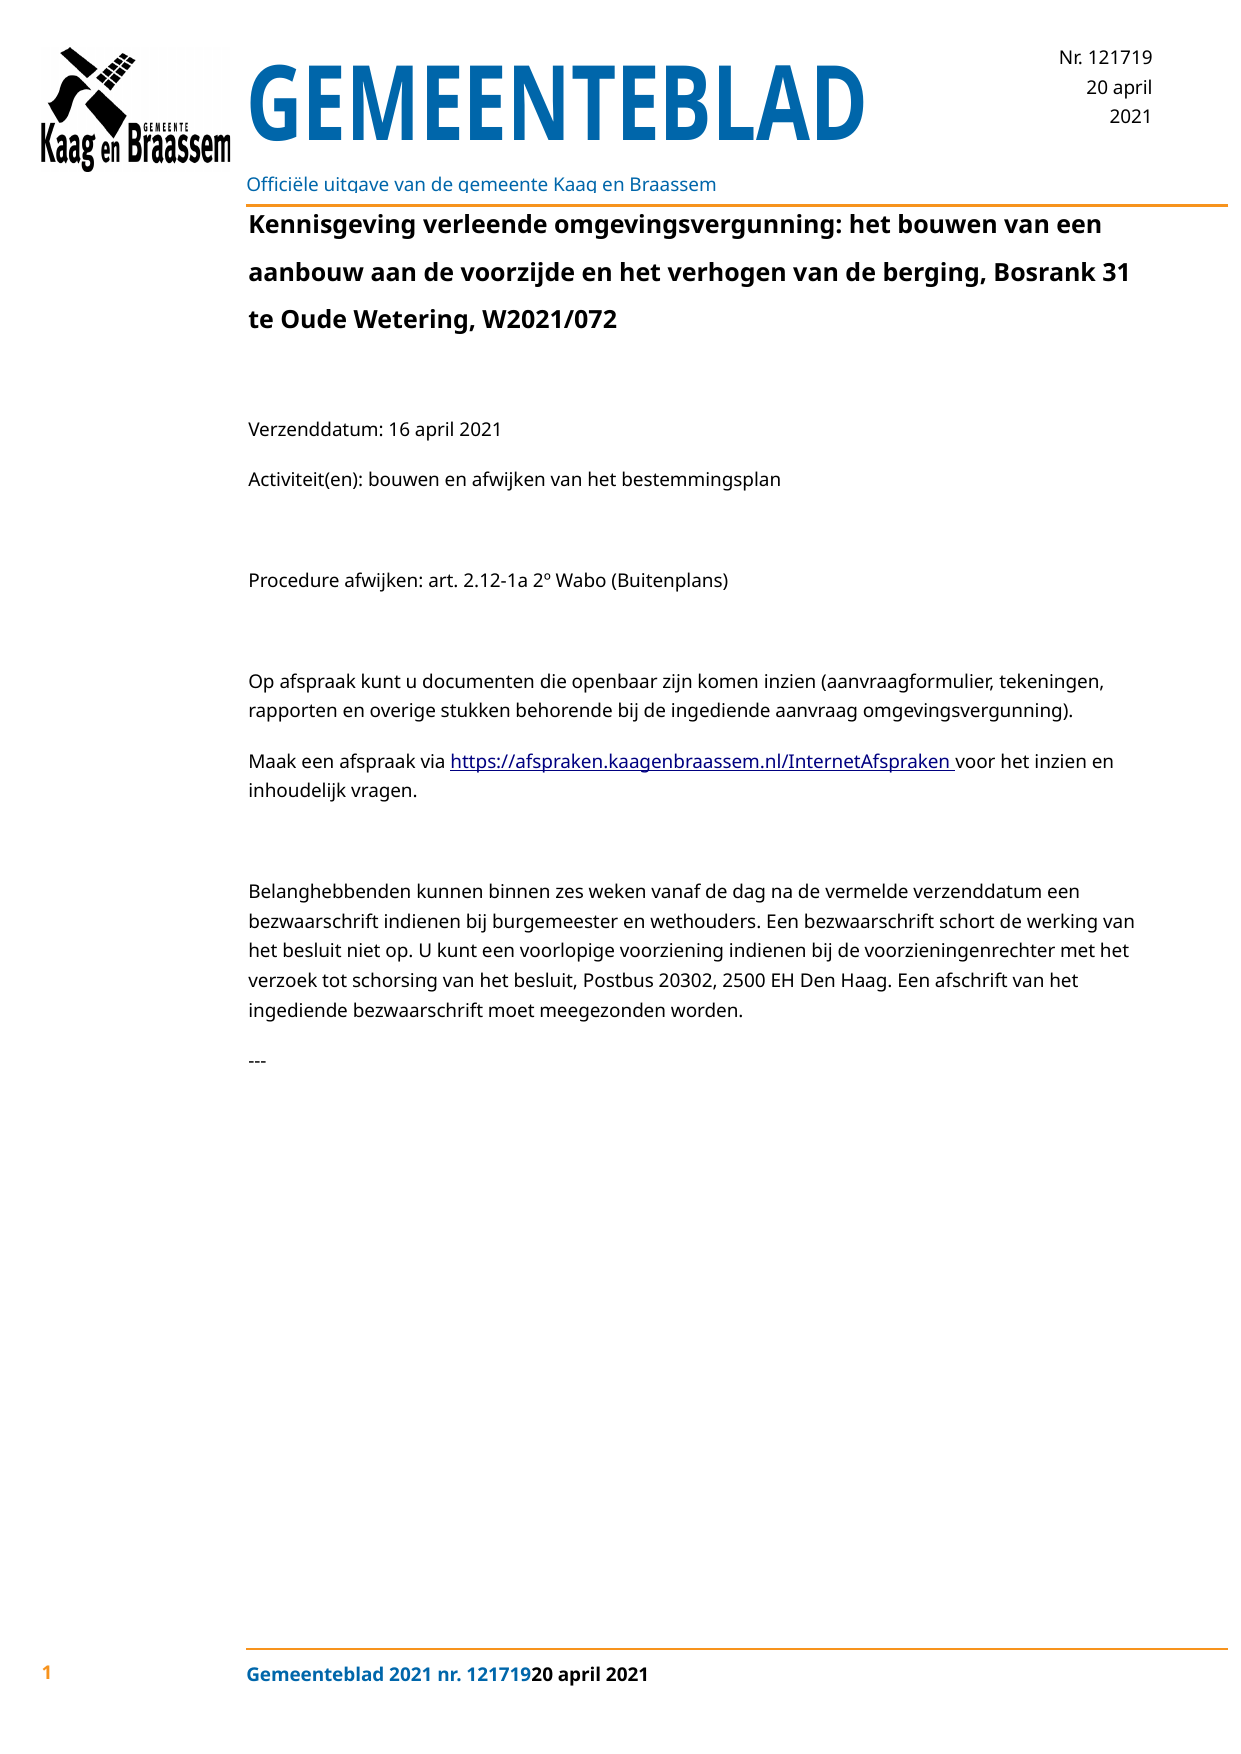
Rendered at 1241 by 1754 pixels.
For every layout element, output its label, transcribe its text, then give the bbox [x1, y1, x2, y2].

text Procedure afwijken: art. 2.12-1a 2º Wabo (Buitenplans) [248, 567, 1152, 593]
text Belanghebbenden kunnen binnen zes weken vanaf de dag na de vermelde verzenddatum een bezwaarschrift indienen bij burgemeester en wethouders. Een bezwaarschrift schort de werking van het besluit niet op. U kunt een voorlopige voorziening indienen bij de voorzieningenrechter met het verzoek tot schorsing van het besluit, Postbus 20302, 2500 EH Den Haag. Een afschrift van het ingediende bezwaarschrift moet meegezonden worden. [248, 878, 1152, 1022]
text Kennisgeving verleende omgevingsvergunning: het bouwen van een aanbouw aan de voorzijde en het verhogen van de berging, Bosrank 31 te Oude Wetering, W2021/072 [248, 207, 1152, 336]
text --- [248, 1047, 1152, 1073]
text Maak een afspraak via https://afspraken.kaagenbraassem.nl/InternetAfspraken voor het inzien en inhoudelijk vragen. [248, 748, 1152, 803]
picture [41, 47, 231, 172]
text Activiteit(en): bouwen en afwijken van het bestemmingsplan [248, 466, 1152, 492]
text Op afspraak kunt u documenten die openbaar zijn komen inzien (aanvraagformulier, tekeningen, rapporten en overige stukken behorende bij de ingediende aanvraag omgevingsvergunning). [248, 668, 1152, 723]
text Verzenddatum: 16 april 2021 [248, 416, 1152, 442]
